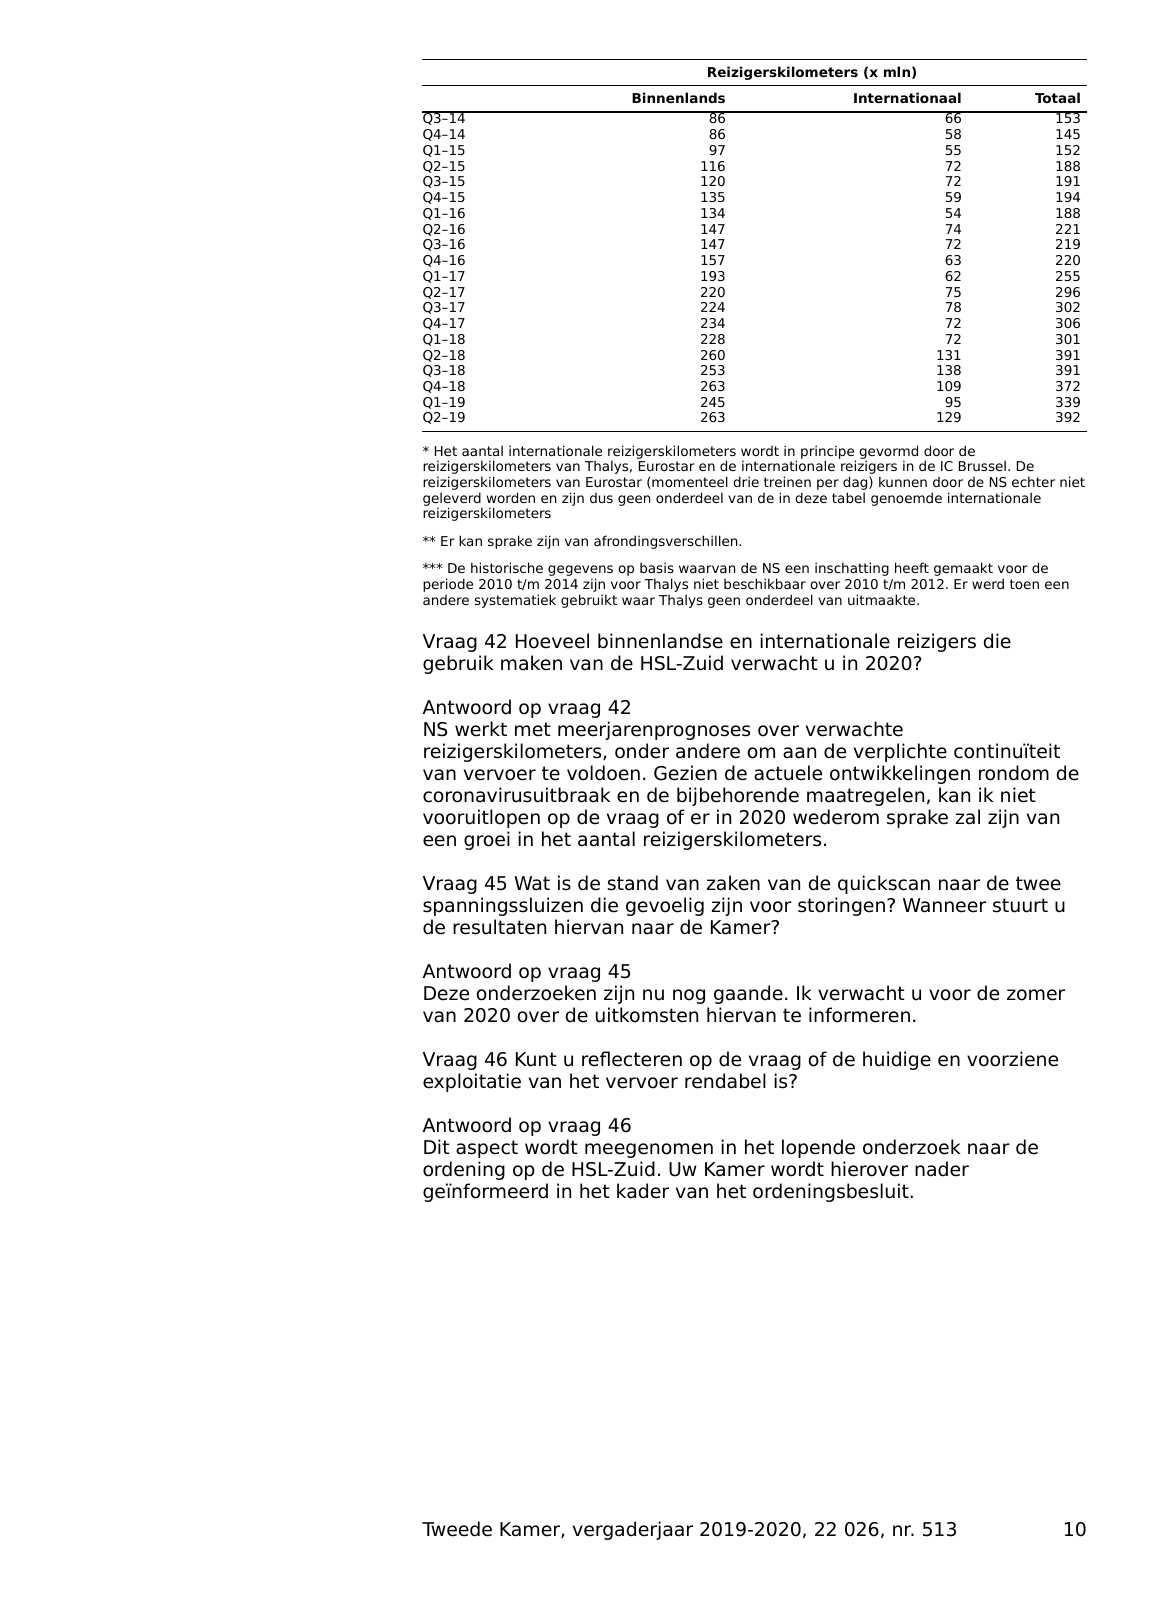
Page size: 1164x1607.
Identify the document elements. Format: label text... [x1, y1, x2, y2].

table_cell 54 [731, 206, 967, 221]
table_cell 260 [537, 347, 731, 363]
table_cell 153 [968, 113, 1087, 127]
table_cell Binnenlands [537, 86, 731, 111]
text Dit aspect wordt meegenomen in het lopende onderzoek naar de ordening op de HSL-Zuid. Uw Kamer wordt hierover nader geïnformeerd in het kader van het ordeningsbesluit. [422, 1137, 1087, 1203]
table_cell 339 [968, 395, 1087, 410]
table_cell 228 [537, 332, 731, 347]
table_cell 72 [731, 316, 967, 332]
table_header Reizigerskilometers (x mln) [537, 60, 1087, 85]
table_cell 72 [731, 237, 967, 253]
table_cell 191 [968, 174, 1087, 190]
table_cell Totaal [968, 86, 1087, 111]
table_cell 220 [537, 284, 731, 300]
table_cell Q3–15 [422, 174, 537, 190]
table_cell Q3–17 [422, 300, 537, 316]
table_cell Q4–14 [422, 127, 537, 143]
table_cell * Het aantal internationale reizigerskilometers wordt in principe gevormd door de reizigerskilometers van Thalys, Eurostar en de internationale reizigers in de IC Brussel. De reizigerskilometers van Eurostar (momenteel drie treinen per dag) kunnen door de NS echter niet geleverd worden en zijn dus geen onderdeel van de in deze tabel genoemde internationale reizigerskilometers ** Er kan sprake zijn van afrondingsverschillen. *** De historische gegevens op basis waarvan de NS een inschatting heeft gemaakt voor de periode 2010 t/m 2014 zijn voor Thalys niet beschikbaar over 2010 t/m 2012. Er werd toen een andere systematiek gebruikt waar Thalys geen onderdeel van uitmaakte. [422, 432, 1087, 608]
table_cell 59 [731, 190, 967, 206]
table_cell Q4–16 [422, 253, 537, 269]
table_cell 72 [731, 174, 967, 190]
table_cell Q4–18 [422, 379, 537, 394]
table_cell 188 [968, 159, 1087, 174]
table_cell 62 [731, 269, 967, 284]
table_cell 95 [731, 395, 967, 410]
text Vraag 46 Kunt u reflecteren op de vraag of de huidige en voorziene exploitatie van het vervoer rendabel is? [422, 1049, 1087, 1093]
table_cell 234 [537, 316, 731, 332]
table_cell 255 [968, 269, 1087, 284]
table_cell 194 [968, 190, 1087, 206]
table_cell 296 [968, 284, 1087, 300]
table_cell 74 [731, 221, 967, 237]
table_cell Q2–19 [422, 410, 537, 431]
table_cell 301 [968, 332, 1087, 347]
table_cell 306 [968, 316, 1087, 332]
table_cell Q1–17 [422, 269, 537, 284]
table_cell 75 [731, 284, 967, 300]
table_cell 221 [968, 221, 1087, 237]
text NS werkt met meerjarenprognoses over verwachte reizigerskilometers, onder andere om aan de verplichte continuïteit van vervoer te voldoen. Gezien de actuele ontwikkelingen rondom de coronavirusuitbraak en de bijbehorende maatregelen, kan ik niet vooruitlopen op de vraag of er in 2020 wederom sprake zal zijn van een groei in het aantal reizigerskilometers. [422, 719, 1087, 851]
table_cell Q2–18 [422, 347, 537, 363]
table_cell Q2–15 [422, 159, 537, 174]
table_cell 145 [968, 127, 1087, 143]
table_cell 86 [537, 113, 731, 127]
table_cell 138 [731, 363, 967, 379]
table_cell 372 [968, 379, 1087, 394]
table_cell Q4–15 [422, 190, 537, 206]
table_cell [422, 86, 537, 111]
table_cell Q3–14 [422, 113, 537, 127]
table_cell 97 [537, 143, 731, 158]
table_cell 220 [968, 253, 1087, 269]
table_cell 120 [537, 174, 731, 190]
table_cell 55 [731, 143, 967, 158]
text Vraag 45 Wat is de stand van zaken van de quickscan naar de twee spanningssluizen die gevoelig zijn voor storingen? Wanneer stuurt u de resultaten hiervan naar de Kamer? [422, 873, 1087, 939]
text Vraag 42 Hoeveel binnenlandse en internationale reizigers die gebruik maken van de HSL-Zuid verwacht u in 2020? [422, 631, 1087, 675]
table_cell 109 [731, 379, 967, 394]
text Antwoord op vraag 45 [422, 961, 1087, 983]
table_cell 392 [968, 410, 1087, 431]
table_cell 72 [731, 159, 967, 174]
table_cell 147 [537, 237, 731, 253]
table_cell 63 [731, 253, 967, 269]
table_cell 66 [731, 113, 967, 127]
table_cell 253 [537, 363, 731, 379]
table_cell 263 [537, 410, 731, 431]
table_cell Q2–16 [422, 221, 537, 237]
table_cell 219 [968, 237, 1087, 253]
table_cell Q1–15 [422, 143, 537, 158]
table_cell 58 [731, 127, 967, 143]
table_cell Q1–18 [422, 332, 537, 347]
table_cell 78 [731, 300, 967, 316]
text Antwoord op vraag 42 [422, 697, 1087, 719]
table_cell 131 [731, 347, 967, 363]
table_cell 224 [537, 300, 731, 316]
table_cell 193 [537, 269, 731, 284]
table_cell 129 [731, 410, 967, 431]
text Deze onderzoeken zijn nu nog gaande. Ik verwacht u voor de zomer van 2020 over de uitkomsten hiervan te informeren. [422, 983, 1087, 1027]
table_cell 134 [537, 206, 731, 221]
table_cell 72 [731, 332, 967, 347]
table_header [422, 60, 537, 85]
table_cell 188 [968, 206, 1087, 221]
table_cell Q2–17 [422, 284, 537, 300]
table_cell Q1–16 [422, 206, 537, 221]
table_cell Q3–16 [422, 237, 537, 253]
table_cell 391 [968, 347, 1087, 363]
table_cell Q3–18 [422, 363, 537, 379]
text Antwoord op vraag 46 [422, 1115, 1087, 1137]
table_cell 263 [537, 379, 731, 394]
table_cell 135 [537, 190, 731, 206]
table_cell 86 [537, 127, 731, 143]
table_cell 302 [968, 300, 1087, 316]
table_cell 116 [537, 159, 731, 174]
table_cell 245 [537, 395, 731, 410]
table_cell Internationaal [731, 86, 967, 111]
table_cell 391 [968, 363, 1087, 379]
table_cell 147 [537, 221, 731, 237]
table_cell 152 [968, 143, 1087, 158]
table_cell 157 [537, 253, 731, 269]
table_cell Q4–17 [422, 316, 537, 332]
table_cell Q1–19 [422, 395, 537, 410]
